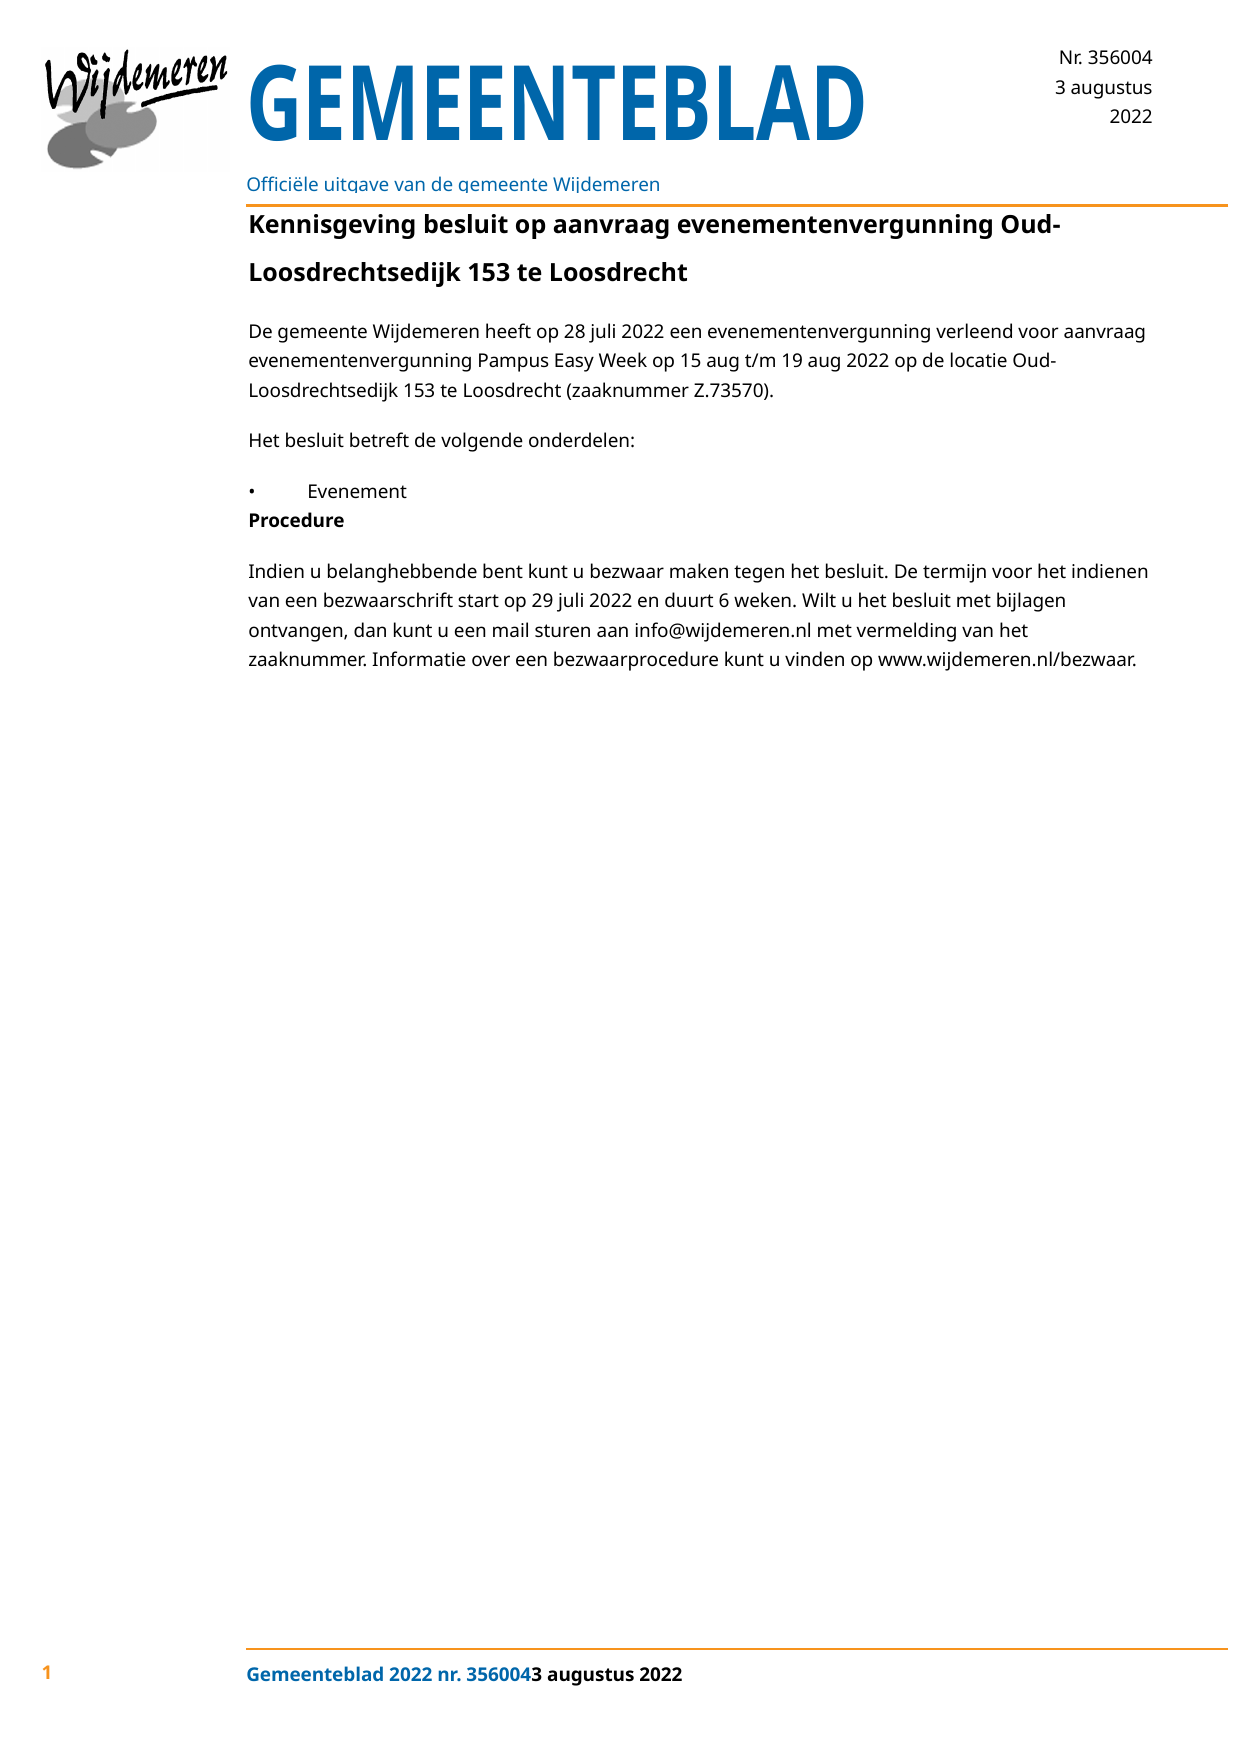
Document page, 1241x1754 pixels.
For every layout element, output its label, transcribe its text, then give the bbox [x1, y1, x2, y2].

text Het besluit betreft de volgende onderdelen: [248, 427, 1152, 453]
list Evenement [248, 478, 1152, 504]
text De gemeente Wijdemeren heeft op 28 juli 2022 een evenementenvergunning verleend voor aanvraag evenementenvergunning Pampus Easy Week op 15 aug t/m 19 aug 2022 op de locatie Oud-Loosdrechtsedijk 153 te Loosdrecht (zaaknummer Z.73570). [248, 318, 1152, 403]
text Procedure [248, 507, 1152, 533]
picture [41, 47, 231, 172]
text Indien u belanghebbende bent kunt u bezwaar maken tegen het besluit. De termijn voor het indienen van een bezwaarschrift start op 29 juli 2022 en duurt 6 weken. Wilt u het besluit met bijlagen ontvangen, dan kunt u een mail sturen aan info@wijdemeren.nl met vermelding van het zaaknummer. Informatie over een bezwaarprocedure kunt u vinden op www.wijdemeren.nl/bezwaar. [248, 558, 1152, 672]
text Kennisgeving besluit op aanvraag evenementenvergunning Oud-Loosdrechtsedijk 153 te Loosdrecht [248, 207, 1152, 288]
